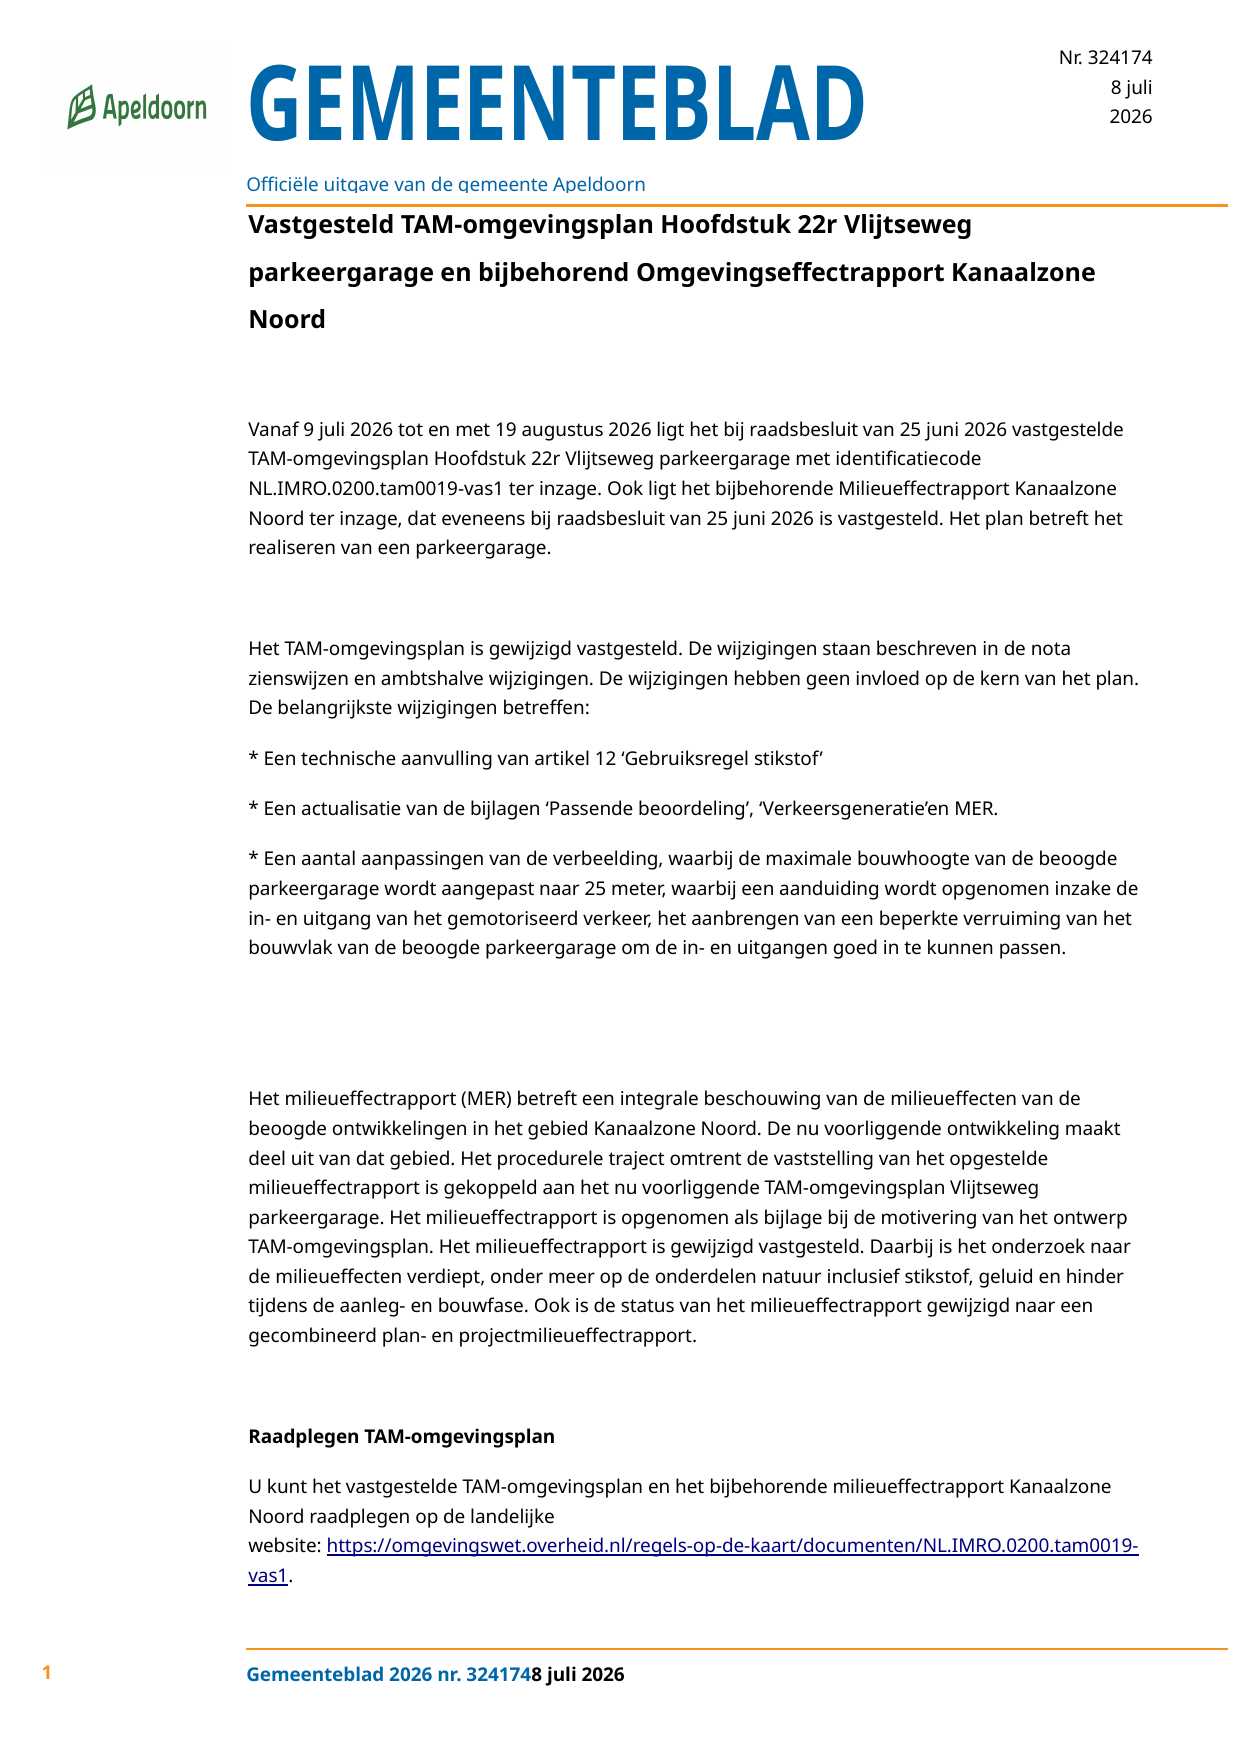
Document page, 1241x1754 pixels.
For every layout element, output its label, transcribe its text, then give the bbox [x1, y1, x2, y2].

picture [41, 47, 231, 172]
text * Een actualisatie van de bijlagen ‘Passende beoordeling’, ‘Verkeersgeneratie’en MER. [248, 795, 1152, 821]
text U kunt het vastgestelde TAM-omgevingsplan en het bijbehorende milieueffectrapport Kanaalzone Noord raadplegen op de landelijke website: https://omgevingswet.overheid.nl/regels-op-de-kaart/documenten/NL.IMRO.0200.tam0019-vas1. [248, 1473, 1152, 1588]
text Raadplegen TAM-omgevingsplan [248, 1423, 1152, 1449]
text Vastgesteld TAM-omgevingsplan Hoofdstuk 22r Vlijtseweg parkeergarage en bijbehorend Omgevingseffectrapport Kanaalzone Noord [248, 207, 1152, 336]
text * Een technische aanvulling van artikel 12 ‘Gebruiksregel stikstof’ [248, 745, 1152, 770]
text * Een aantal aanpassingen van de verbeelding, waarbij de maximale bouwhoogte van de beoogde parkeergarage wordt aangepast naar 25 meter, waarbij een aanduiding wordt opgenomen inzake de in- en uitgang van het gemotoriseerd verkeer, het aanbrengen van een beperkte verruiming van het bouwvlak van de beoogde parkeergarage om de in- en uitgangen goed in te kunnen passen. [248, 846, 1152, 960]
text Vanaf 9 juli 2026 tot en met 19 augustus 2026 ligt het bij raadsbesluit van 25 juni 2026 vastgestelde TAM-omgevingsplan Hoofdstuk 22r Vlijtseweg parkeergarage met identificatiecode NL.IMRO.0200.tam0019-vas1 ter inzage. Ook ligt het bijbehorende Milieueffectrapport Kanaalzone Noord ter inzage, dat eveneens bij raadsbesluit van 25 juni 2026 is vastgesteld. Het plan betreft het realiseren van een parkeergarage. [248, 416, 1152, 560]
text Het TAM-omgevingsplan is gewijzigd vastgesteld. De wijzigingen staan beschreven in de nota zienswijzen en ambtshalve wijzigingen. De wijzigingen hebben geen invloed op de kern van het plan. De belangrijkste wijzigingen betreffen: [248, 635, 1152, 720]
text Het milieueffectrapport (MER) betreft een integrale beschouwing van de milieueffecten van de beoogde ontwikkelingen in het gebied Kanaalzone Noord. De nu voorliggende ontwikkeling maakt deel uit van dat gebied. Het procedurele traject omtrent de vaststelling van het opgestelde milieueffectrapport is gekoppeld aan het nu voorliggende TAM-omgevingsplan Vlijtseweg parkeergarage. Het milieueffectrapport is opgenomen als bijlage bij de motivering van het ontwerp TAM-omgevingsplan. Het milieueffectrapport is gewijzigd vastgesteld. Daarbij is het onderzoek naar de milieueffecten verdiept, onder meer op de onderdelen natuur inclusief stikstof, geluid en hinder tijdens de aanleg- en bouwfase. Ook is de status van het milieueffectrapport gewijzigd naar een gecombineerd plan- en projectmilieueffectrapport. [248, 1086, 1152, 1348]
